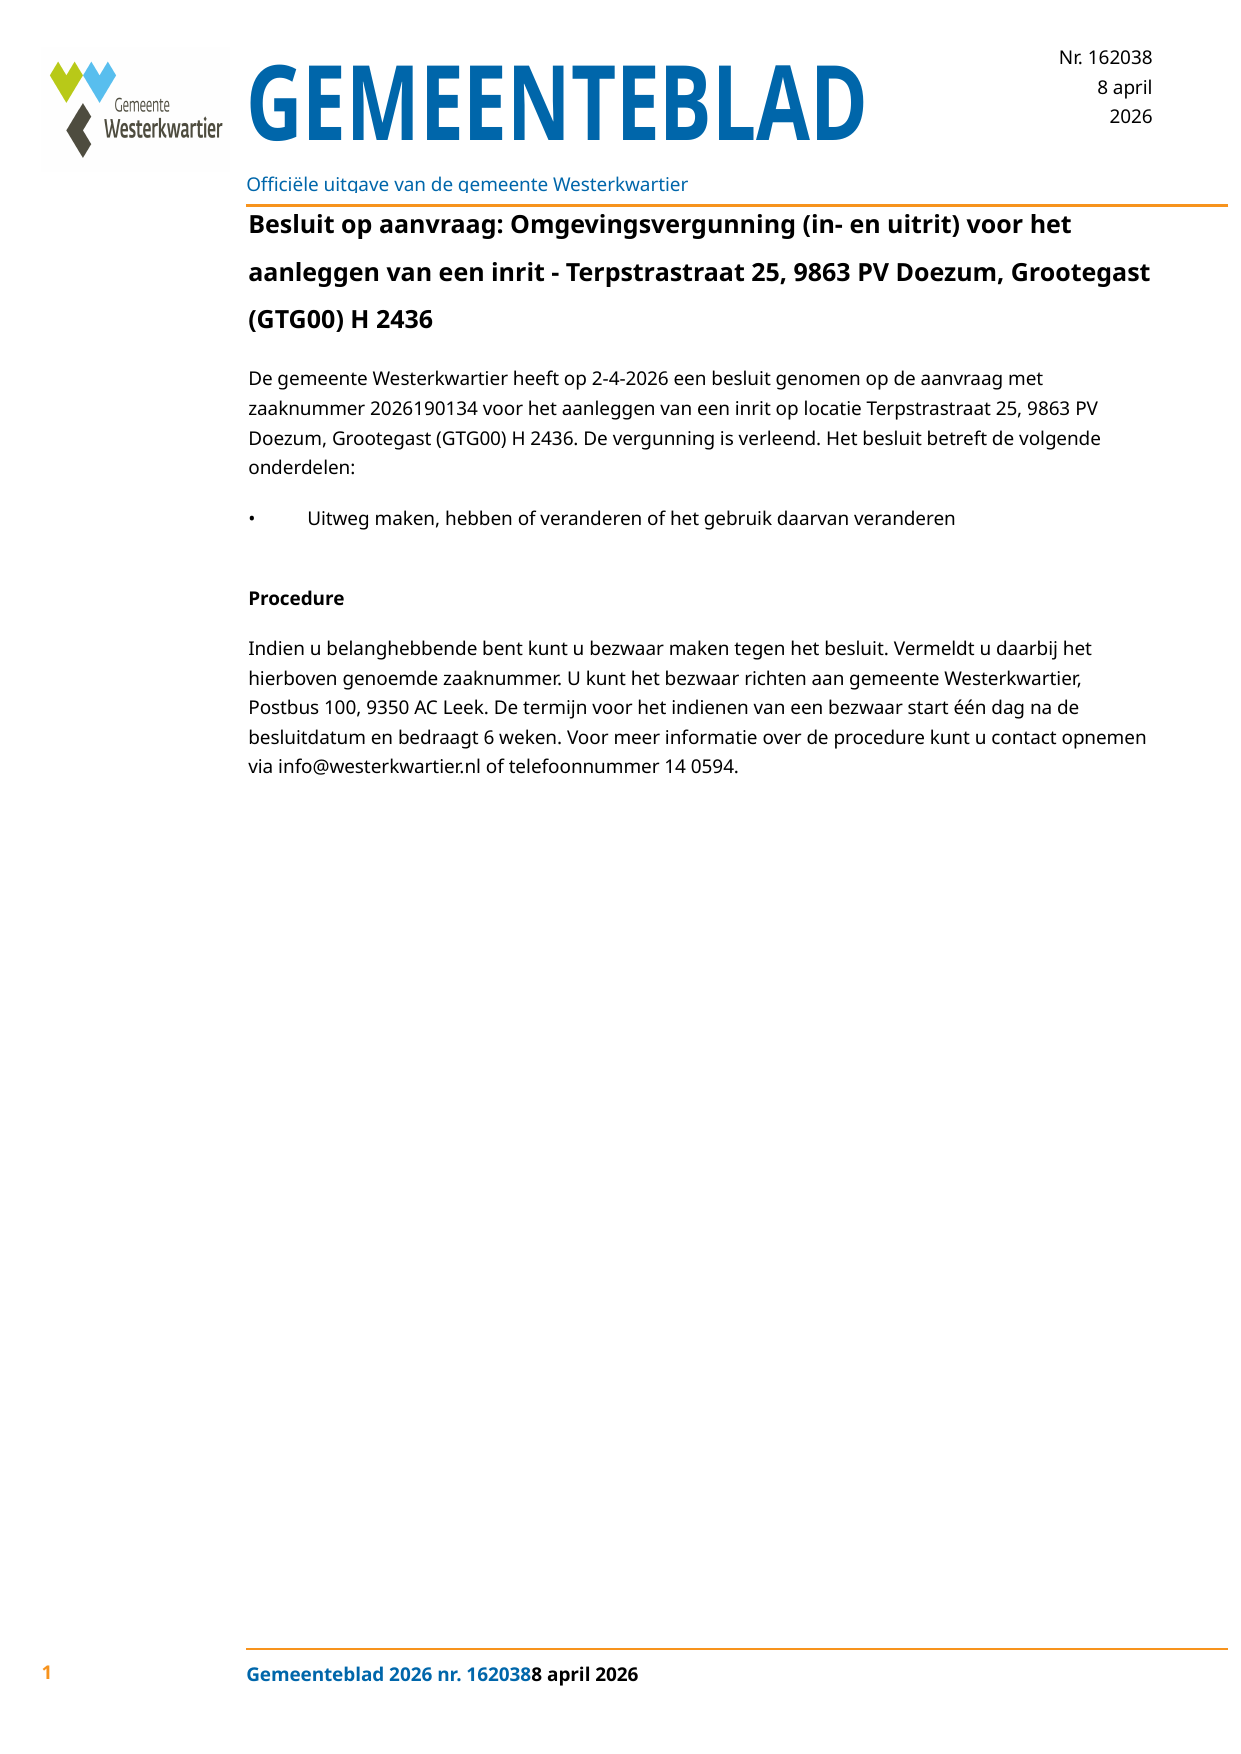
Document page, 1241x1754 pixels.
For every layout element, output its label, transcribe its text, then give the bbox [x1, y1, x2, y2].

text De gemeente Westerkwartier heeft op 2-4-2026 een besluit genomen op de aanvraag met zaaknummer 2026190134 voor het aanleggen van een inrit op locatie Terpstrastraat 25, 9863 PV Doezum, Grootegast (GTG00) H 2436. De vergunning is verleend. Het besluit betreft de volgende onderdelen: [248, 366, 1152, 480]
list Uitweg maken, hebben of veranderen of het gebruik daarvan veranderen [248, 505, 1152, 530]
text Indien u belanghebbende bent kunt u bezwaar maken tegen het besluit. Vermeldt u daarbij het hierboven genoemde zaaknummer. U kunt het bezwaar richten aan gemeente Westerkwartier, Postbus 100, 9350 AC Leek. De termijn voor het indienen van een bezwaar start één dag na de besluitdatum en bedraagt 6 weken. Voor meer informatie over de procedure kunt u contact opnemen via info@westerkwartier.nl of telefoonnummer 14 0594. [248, 635, 1152, 779]
picture [41, 47, 231, 172]
text Besluit op aanvraag: Omgevingsvergunning (in- en uitrit) voor het aanleggen van een inrit - Terpstrastraat 25, 9863 PV Doezum, Grootegast (GTG00) H 2436 [248, 207, 1152, 336]
text Procedure [248, 585, 1152, 610]
